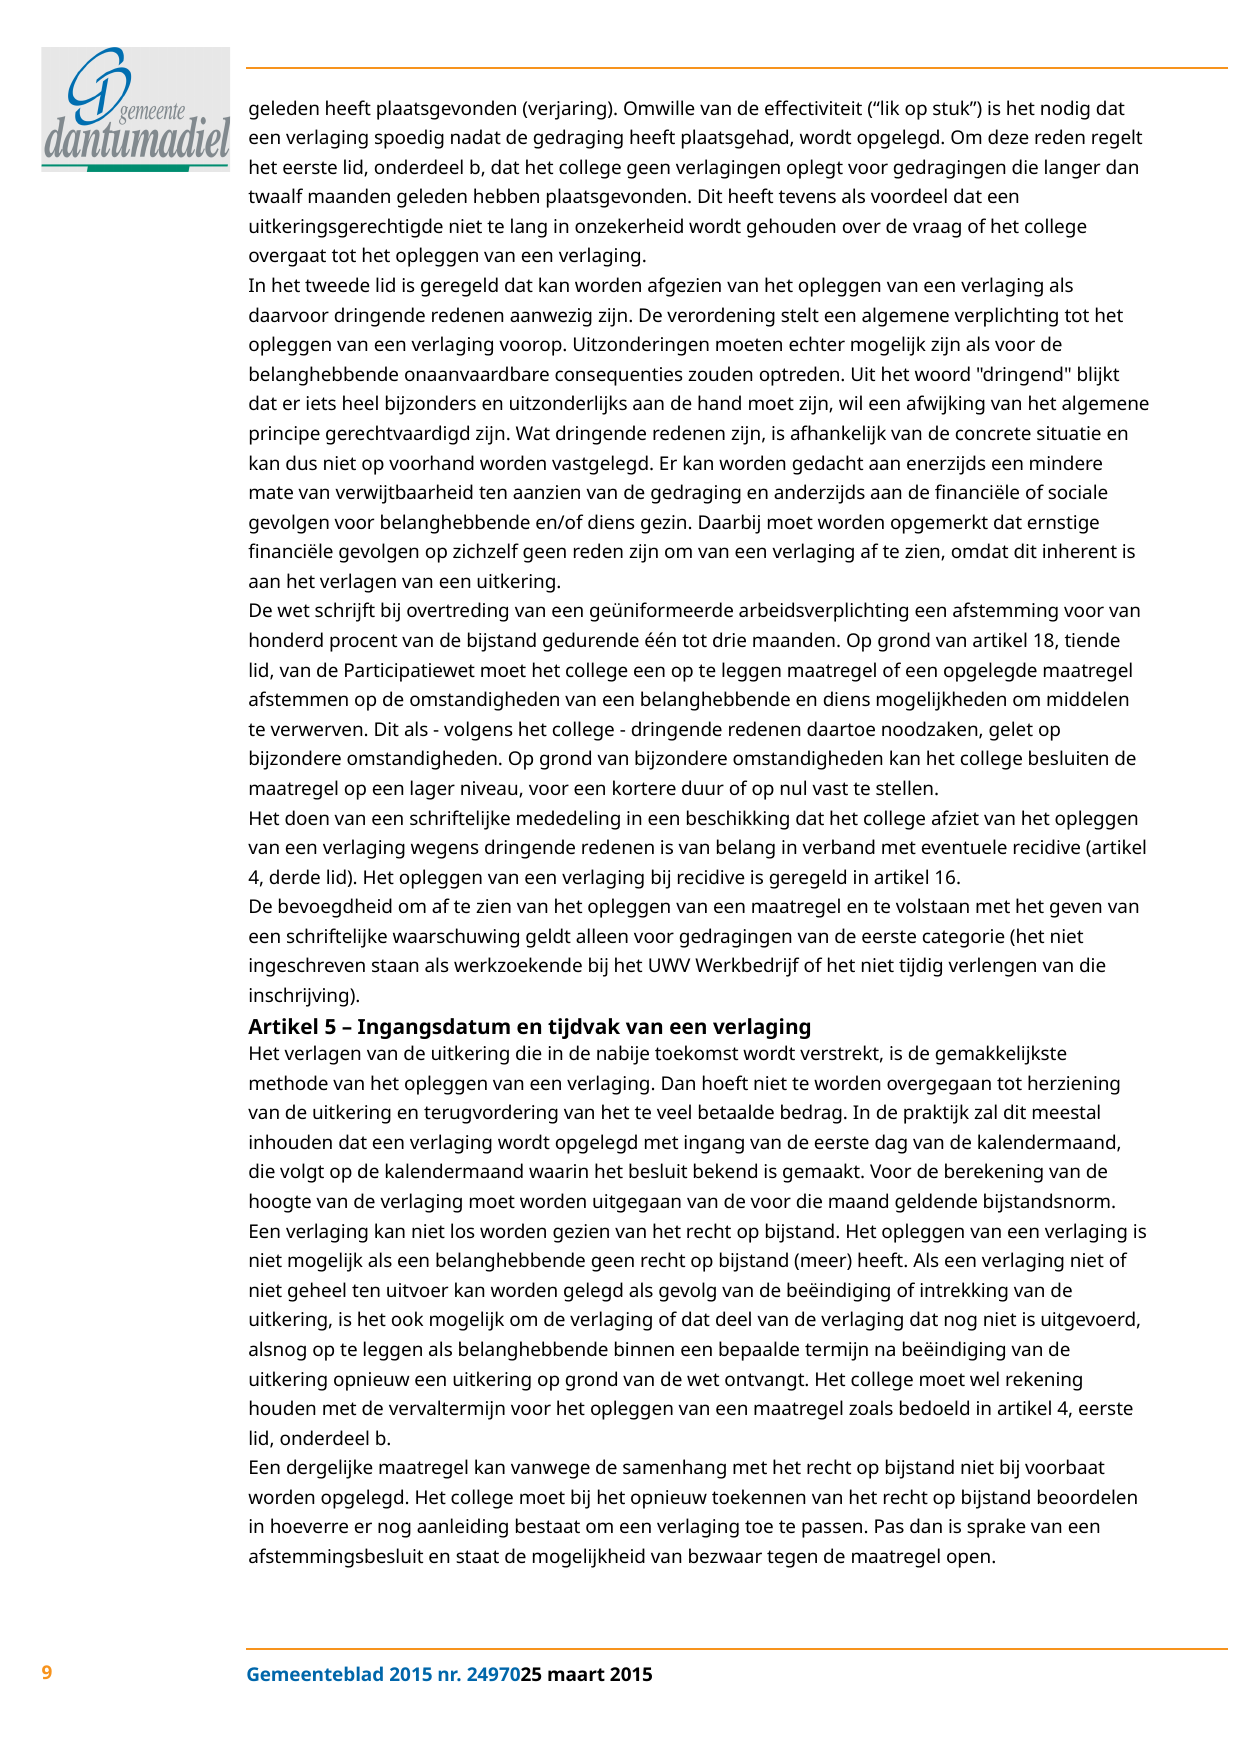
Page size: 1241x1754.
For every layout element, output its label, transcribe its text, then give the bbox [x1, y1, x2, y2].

text In het tweede lid is geregeld dat kan worden afgezien van het opleggen van een verlaging als daarvoor dringende redenen aanwezig zijn. De verordening stelt een algemene verplichting tot het opleggen van een verlaging voorop. Uitzonderingen moeten echter mogelijk zijn als voor de belanghebbende onaanvaardbare consequenties zouden optreden. Uit het woord "dringend" blijkt dat er iets heel bijzonders en uitzonderlijks aan de hand moet zijn, wil een afwijking van het algemene principe gerechtvaardigd zijn. Wat dringende redenen zijn, is afhankelijk van de concrete situatie en kan dus niet op voorhand worden vastgelegd. Er kan worden gedacht aan enerzijds een mindere mate van verwijtbaarheid ten aanzien van de gedraging en anderzijds aan de financiële of sociale gevolgen voor belanghebbende en/of diens gezin. Daarbij moet worden opgemerkt dat ernstige financiële gevolgen op zichzelf geen reden zijn om van een verlaging af te zien, omdat dit inherent is aan het verlagen van een uitkering. [248, 272, 1152, 594]
text geleden heeft plaatsgevonden (verjaring). Omwille van de effectiviteit (“lik op stuk”) is het nodig dat een verlaging spoedig nadat de gedraging heeft plaatsgehad, wordt opgelegd. Om deze reden regelt het eerste lid, onderdeel b, dat het college geen verlagingen oplegt voor gedragingen die langer dan twaalf maanden geleden hebben plaatsgevonden. Dit heeft tevens als voordeel dat een uitkeringsgerechtigde niet te lang in onzekerheid wordt gehouden over de vraag of het college overgaat tot het opleggen van een verlaging. [248, 95, 1152, 268]
text De wet schrijft bij overtreding van een geüniformeerde arbeidsverplichting een afstemming voor van honderd procent van de bijstand gedurende één tot drie maanden. Op grond van artikel 18, tiende lid, van de Participatiewet moet het college een op te leggen maatregel of een opgelegde maatregel afstemmen op de omstandigheden van een belanghebbende en diens mogelijkheden om middelen te verwerven. Dit als - volgens het college - dringende redenen daartoe noodzaken, gelet op bijzondere omstandigheden. Op grond van bijzondere omstandigheden kan het college besluiten de maatregel op een lager niveau, voor een kortere duur of op nul vast te stellen. [248, 598, 1152, 801]
text De bevoegdheid om af te zien van het opleggen van een maatregel en te volstaan met het geven van een schriftelijke waarschuwing geldt alleen voor gedragingen van de eerste categorie (het niet ingeschreven staan als werkzoekende bij het UWV Werkbedrijf of het niet tijdig verlengen van die inschrijving). [248, 893, 1152, 1008]
text Het doen van een schriftelijke mededeling in een beschikking dat het college afziet van het opleggen van een verlaging wegens dringende redenen is van belang in verband met eventuele recidive (artikel 4, derde lid). Het opleggen van een verlaging bij recidive is geregeld in artikel 16. [248, 805, 1152, 890]
text Het verlagen van de uitkering die in de nabije toekomst wordt verstrekt, is de gemakkelijkste methode van het opleggen van een verlaging. Dan hoeft niet te worden overgegaan tot herziening van de uitkering en terugvordering van het te veel betaalde bedrag. In de praktijk zal dit meestal inhouden dat een verlaging wordt opgelegd met ingang van de eerste dag van de kalendermaand, die volgt op de kalendermaand waarin het besluit bekend is gemaakt. Voor de berekening van de hoogte van de verlaging moet worden uitgegaan van de voor die maand geldende bijstandsnorm. [248, 1040, 1152, 1214]
text Een dergelijke maatregel kan vanwege de samenhang met het recht op bijstand niet bij voorbaat worden opgelegd. Het college moet bij het opnieuw toekennen van het recht op bijstand beoordelen in hoeverre er nog aanleiding bestaat om een verlaging toe te passen. Pas dan is sprake van een afstemmingsbesluit en staat de mogelijkheid van bezwaar tegen de maatregel open. [248, 1454, 1152, 1569]
text Artikel 5 – Ingangsdatum en tijdvak van een verlaging [248, 1012, 1152, 1040]
text Een verlaging kan niet los worden gezien van het recht op bijstand. Het opleggen van een verlaging is niet mogelijk als een belanghebbende geen recht op bijstand (meer) heeft. Als een verlaging niet of niet geheel ten uitvoer kan worden gelegd als gevolg van de beëindiging of intrekking van de uitkering, is het ook mogelijk om de verlaging of dat deel van de verlaging dat nog niet is uitgevoerd, alsnog op te leggen als belanghebbende binnen een bepaalde termijn na beëindiging van de uitkering opnieuw een uitkering op grond van de wet ontvangt. Het college moet wel rekening houden met de vervaltermijn voor het opleggen van een maatregel zoals bedoeld in artikel 4, eerste lid, onderdeel b. [248, 1218, 1152, 1451]
picture [41, 47, 231, 172]
